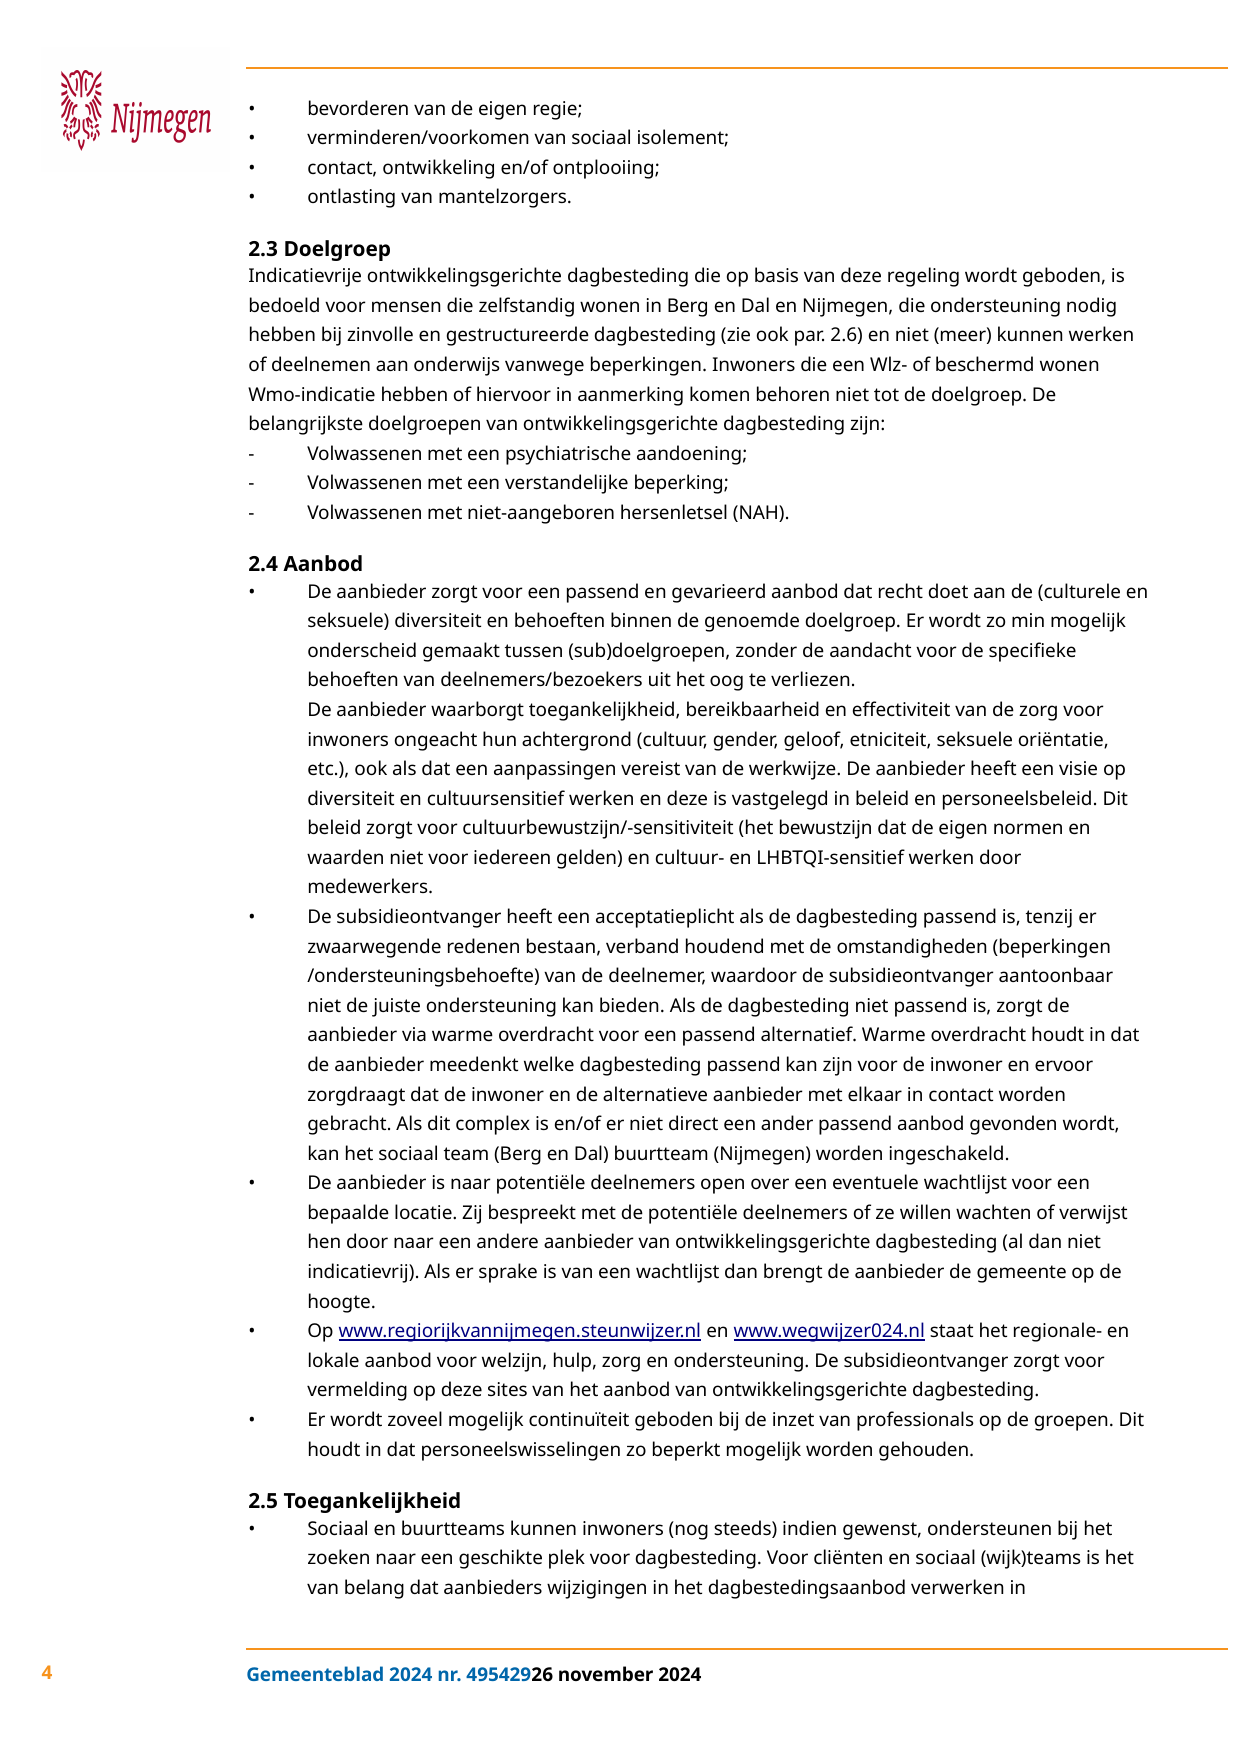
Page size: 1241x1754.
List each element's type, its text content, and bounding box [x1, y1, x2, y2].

list De aanbieder waarborgt toegankelijkheid, bereikbaarheid en effectiviteit van de zorg voor inwoners ongeacht hun achtergrond (cultuur, gender, geloof, etniciteit, seksuele oriëntatie, etc.), ook als dat een aanpassingen vereist van de werkwijze. De aanbieder heeft een visie op diversiteit en cultuursensitief werken en deze is vastgelegd in beleid en personeelsbeleid. Dit beleid zorgt voor cultuurbewustzijn/-sensitiviteit (het bewustzijn dat de eigen normen en waarden niet voor iedereen gelden) en cultuur- en LHBTQI-sensitief werken door medewerkers. [248, 696, 1152, 899]
list bevorderen van de eigen regie; [248, 95, 1152, 121]
list contact, ontwikkeling en/of ontplooiing; [248, 154, 1152, 180]
list Volwassenen met niet-aangeboren hersenletsel (NAH). [248, 499, 1152, 525]
text 2.5 Toegankelijkheid [248, 1486, 1152, 1515]
list De aanbieder zorgt voor een passend en gevarieerd aanbod dat recht doet aan de (culturele en seksuele) diversiteit en behoeften binnen de genoemde doelgroep. Er wordt zo min mogelijk onderscheid gemaakt tussen (sub)doelgroepen, zonder de aandacht voor de specifieke behoeften van deelnemers/bezoekers uit het oog te verliezen. [248, 578, 1152, 692]
list Sociaal en buurtteams kunnen inwoners (nog steeds) indien gewenst, ondersteunen bij het zoeken naar een geschikte plek voor dagbesteding. Voor cliënten en sociaal (wijk)teams is het van belang dat aanbieders wijzigingen in het dagbestedingsaanbod verwerken in [248, 1515, 1152, 1599]
text 2.4 Aanbod [248, 549, 1152, 578]
text Indicatievrije ontwikkelingsgerichte dagbesteding die op basis van deze regeling wordt geboden, is bedoeld voor mensen die zelfstandig wonen in Berg en Dal en Nijmegen, die ondersteuning nodig hebben bij zinvolle en gestructureerde dagbesteding (zie ook par. 2.6) en niet (meer) kunnen werken of deelnemen aan onderwijs vanwege beperkingen. Inwoners die een Wlz- of beschermd wonen Wmo-indicatie hebben of hiervoor in aanmerking komen behoren niet tot de doelgroep. De belangrijkste doelgroepen van ontwikkelingsgerichte dagbesteding zijn: [248, 262, 1152, 436]
list ontlasting van mantelzorgers. [248, 183, 1152, 209]
list Op www.regiorijkvannijmegen.steunwijzer.nl en www.wegwijzer024.nl staat het regionale- en lokale aanbod voor welzijn, hulp, zorg en ondersteuning. De subsidieontvanger zorgt voor vermelding op deze sites van het aanbod van ontwikkelingsgerichte dagbesteding. [248, 1317, 1152, 1402]
list Er wordt zoveel mogelijk continuïteit geboden bij de inzet van professionals op de groepen. Dit houdt in dat personeelswisselingen zo beperkt mogelijk worden gehouden. [248, 1406, 1152, 1462]
text 2.3 Doelgroep [248, 234, 1152, 262]
list De subsidieontvanger heeft een acceptatieplicht als de dagbesteding passend is, tenzij er zwaarwegende redenen bestaan, verband houdend met de omstandigheden (beperkingen /ondersteuningsbehoefte) van de deelnemer, waardoor de subsidieontvanger aantoonbaar niet de juiste ondersteuning kan bieden. Als de dagbesteding niet passend is, zorgt de aanbieder via warme overdracht voor een passend alternatief. Warme overdracht houdt in dat de aanbieder meedenkt welke dagbesteding passend kan zijn voor de inwoner en ervoor zorgdraagt dat de inwoner en de alternatieve aanbieder met elkaar in contact worden gebracht. Als dit complex is en/of er niet direct een ander passend aanbod gevonden wordt, kan het sociaal team (Berg en Dal) buurtteam (Nijmegen) worden ingeschakeld. [248, 903, 1152, 1166]
list De aanbieder is naar potentiële deelnemers open over een eventuele wachtlijst voor een bepaalde locatie. Zij bespreekt met de potentiële deelnemers of ze willen wachten of verwijst hen door naar een andere aanbieder van ontwikkelingsgerichte dagbesteding (al dan niet indicatievrij). Als er sprake is van een wachtlijst dan brengt de aanbieder de gemeente op de hoogte. [248, 1169, 1152, 1314]
list verminderen/voorkomen van sociaal isolement; [248, 124, 1152, 150]
picture [41, 47, 231, 172]
list Volwassenen met een verstandelijke beperking; [248, 469, 1152, 495]
list Volwassenen met een psychiatrische aandoening; [248, 440, 1152, 466]
